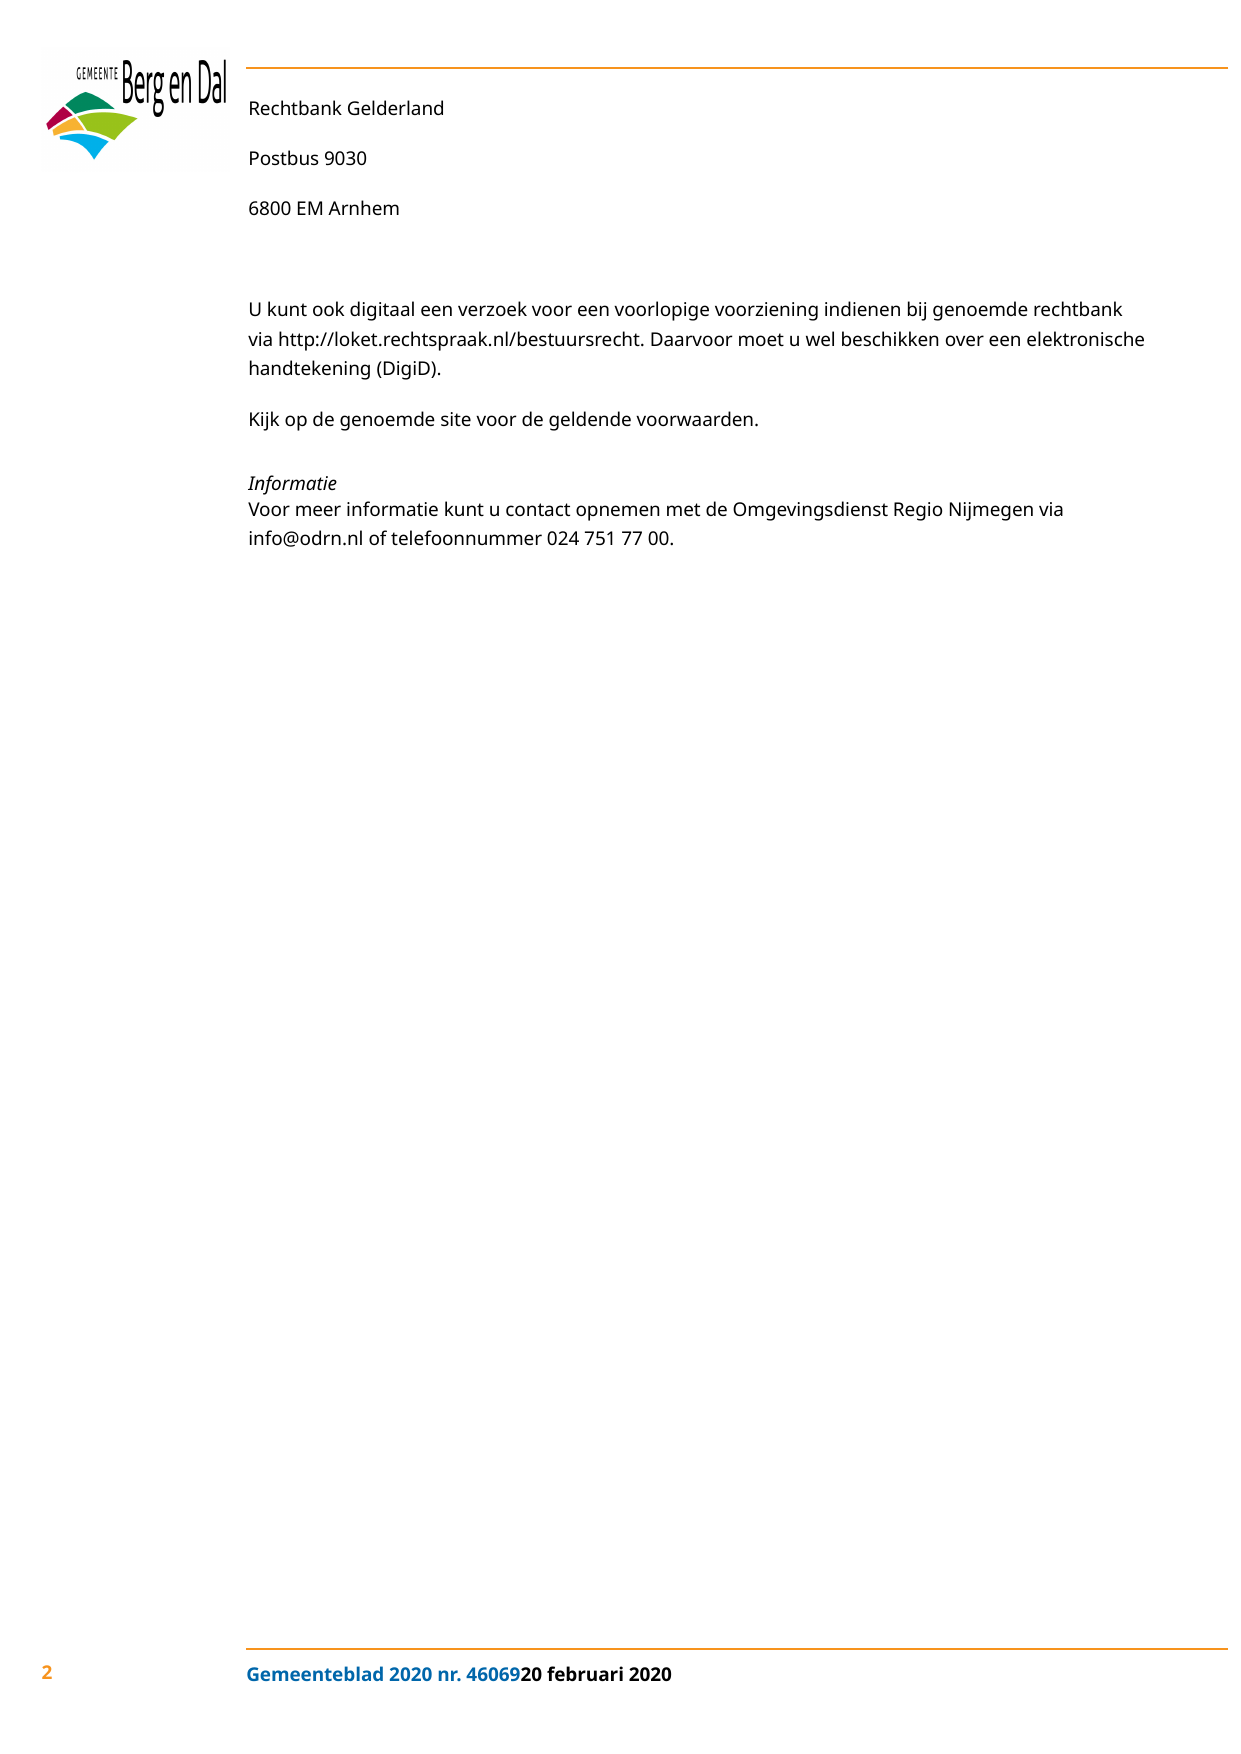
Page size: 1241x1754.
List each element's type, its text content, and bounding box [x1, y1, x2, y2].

text Rechtbank Gelderland [248, 95, 1152, 121]
text Voor meer informatie kunt u contact opnemen met de Omgevingsdienst Regio Nijmegen via info@odrn.nl of telefoonnummer 024 751 77 00. [248, 496, 1152, 551]
text 6800 EM Arnhem [248, 196, 1152, 221]
text Postbus 9030 [248, 145, 1152, 171]
picture [41, 47, 231, 172]
text U kunt ook digitaal een verzoek voor een voorlopige voorziening indienen bij genoemde rechtbank via http://loket.rechtspraak.nl/bestuursrecht. Daarvoor moet u wel beschikken over een elektronische handtekening (DigiD). [248, 296, 1152, 381]
text Informatie [248, 470, 1152, 496]
text Kijk op de genoemde site voor de geldende voorwaarden. [248, 406, 1152, 432]
